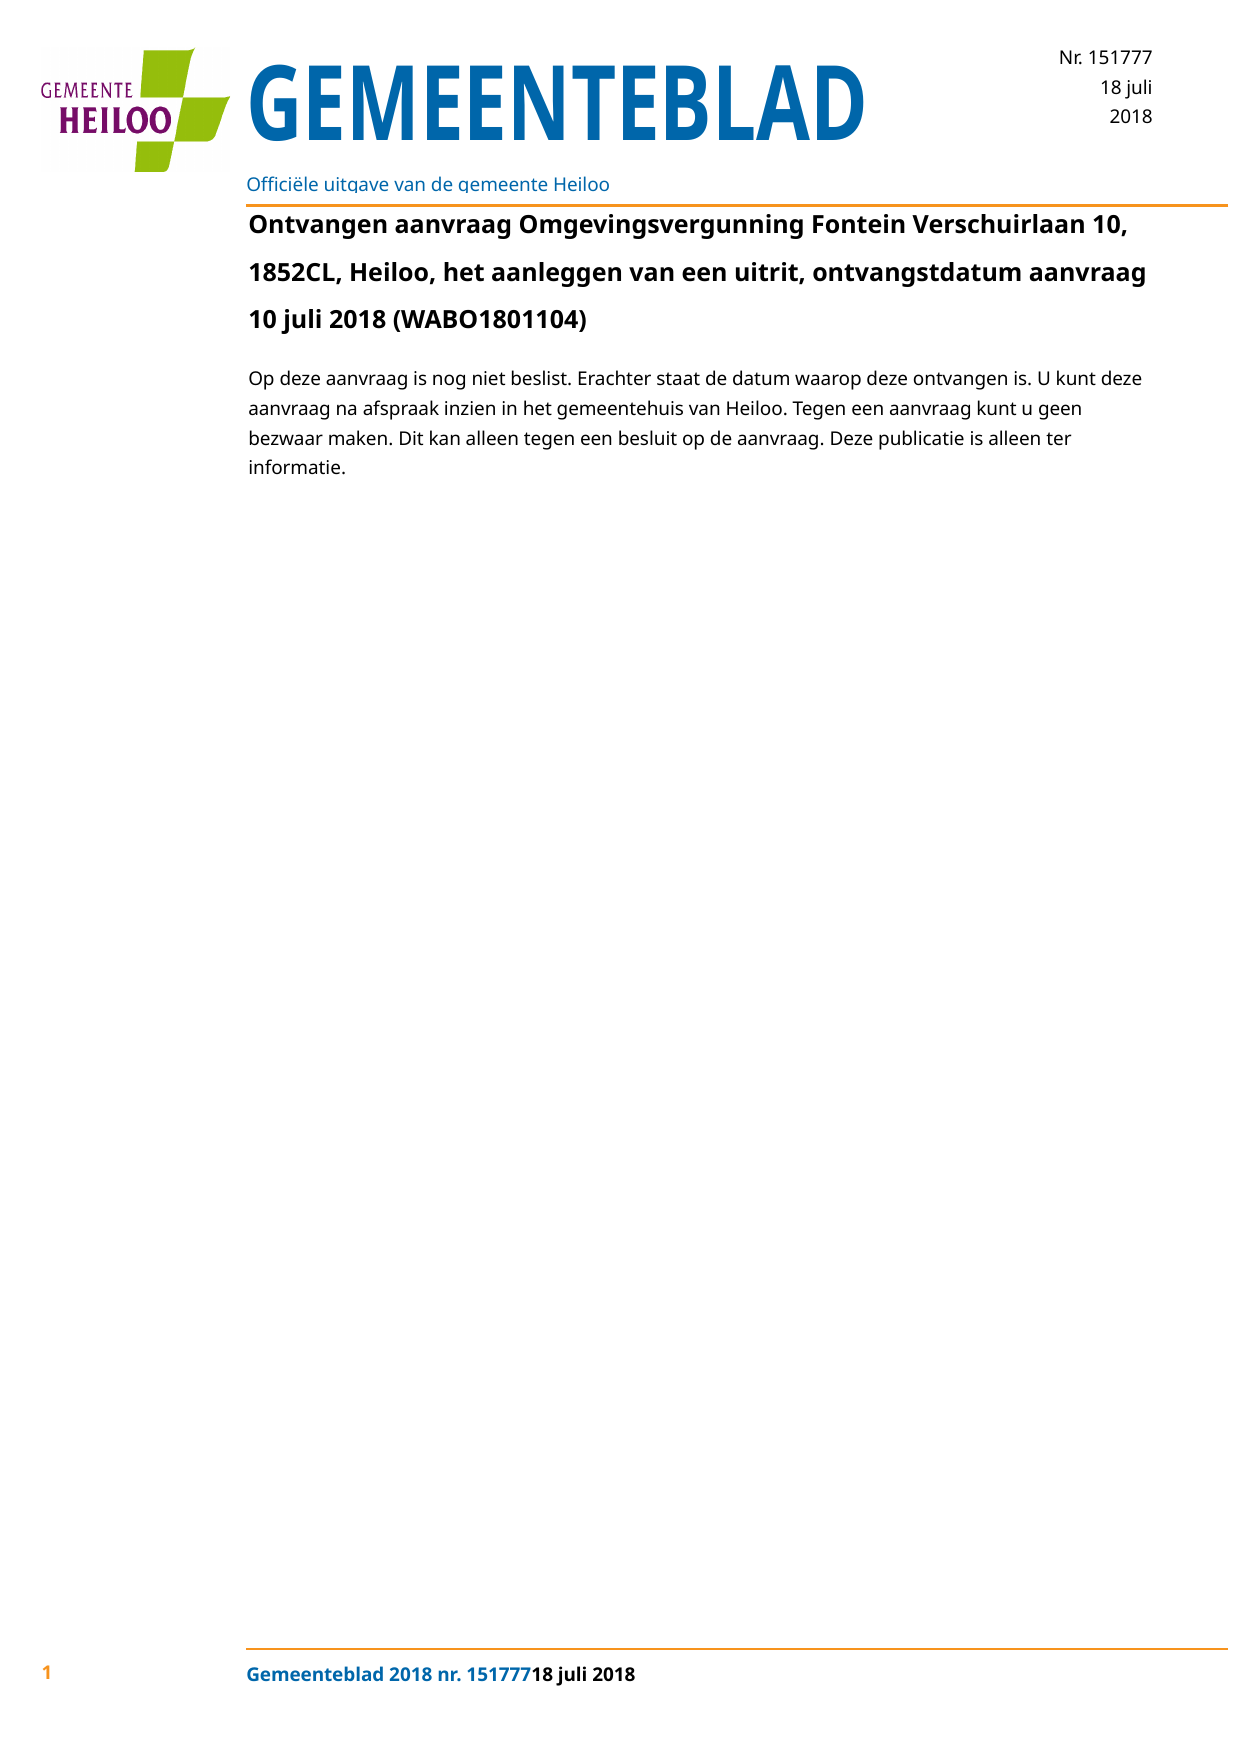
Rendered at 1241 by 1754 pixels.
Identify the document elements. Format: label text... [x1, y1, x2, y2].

picture [41, 47, 231, 172]
text Ontvangen aanvraag Omgevingsvergunning Fontein Verschuirlaan 10, 1852CL, Heiloo, het aanleggen van een uitrit, ontvangstdatum aanvraag 10 juli 2018 (WABO1801104) [248, 207, 1152, 336]
text Op deze aanvraag is nog niet beslist. Erachter staat de datum waarop deze ontvangen is. U kunt deze aanvraag na afspraak inzien in het gemeentehuis van Heiloo. Tegen een aanvraag kunt u geen bezwaar maken. Dit kan alleen tegen een besluit op de aanvraag. Deze publicatie is alleen ter informatie. [248, 366, 1152, 480]
